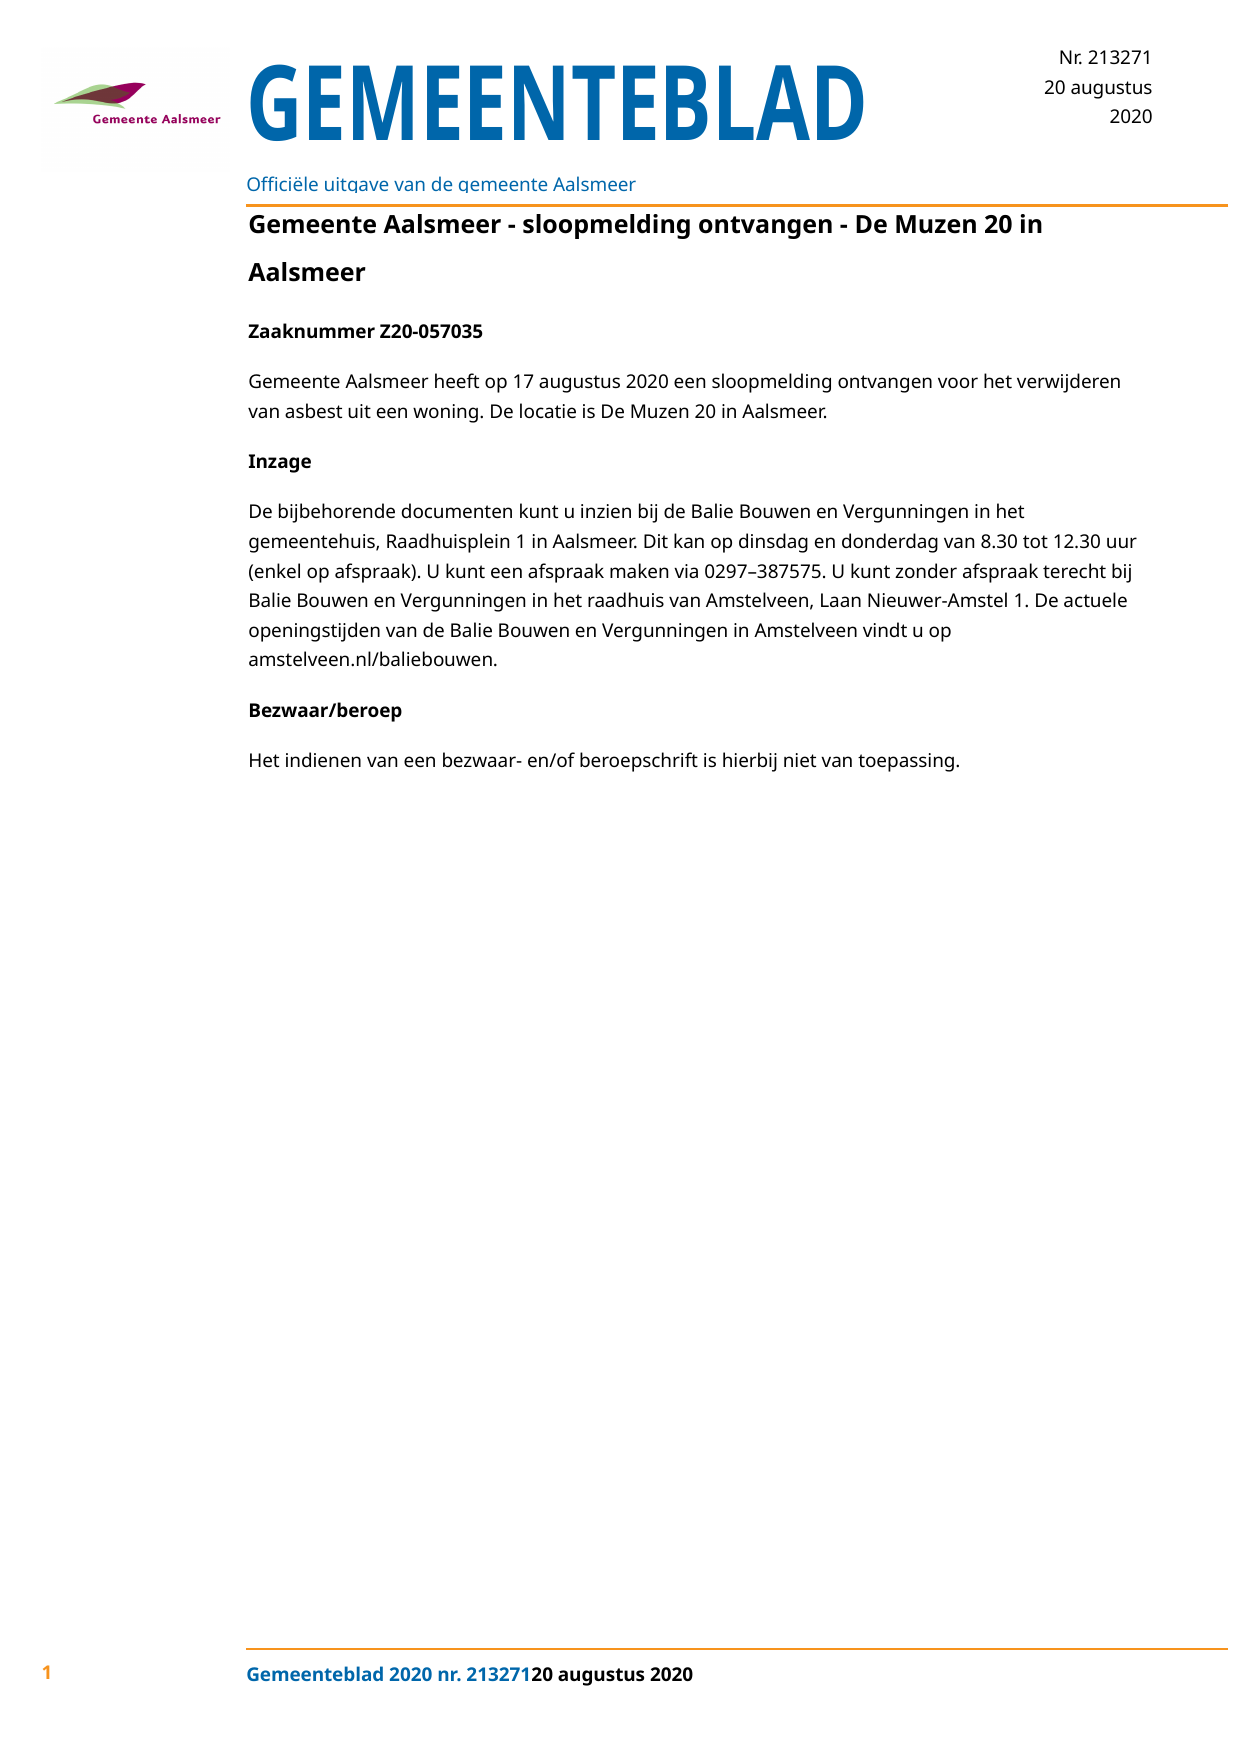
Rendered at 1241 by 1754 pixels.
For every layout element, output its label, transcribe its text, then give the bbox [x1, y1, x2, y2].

text Zaaknummer Z20-057035 [248, 318, 1152, 344]
text Het indienen van een bezwaar- en/of beroepschrift is hierbij niet van toepassing. [248, 747, 1152, 773]
text Inzage [248, 448, 1152, 474]
text De bijbehorende documenten kunt u inzien bij de Balie Bouwen en Vergunningen in het gemeentehuis, Raadhuisplein 1 in Aalsmeer. Dit kan op dinsdag en donderdag van 8.30 tot 12.30 uur (enkel op afspraak). U kunt een afspraak maken via 0297–387575. U kunt zonder afspraak terecht bij Balie Bouwen en Vergunningen in het raadhuis van Amstelveen, Laan Nieuwer-Amstel 1. De actuele openingstijden van de Balie Bouwen en Vergunningen in Amstelveen vindt u op amstelveen.nl/baliebouwen. [248, 499, 1152, 672]
text Gemeente Aalsmeer heeft op 17 augustus 2020 een sloopmelding ontvangen voor het verwijderen van asbest uit een woning. De locatie is De Muzen 20 in Aalsmeer. [248, 368, 1152, 424]
picture [41, 47, 231, 172]
text Gemeente Aalsmeer - sloopmelding ontvangen - De Muzen 20 in Aalsmeer [248, 207, 1152, 288]
text Bezwaar/beroep [248, 697, 1152, 723]
